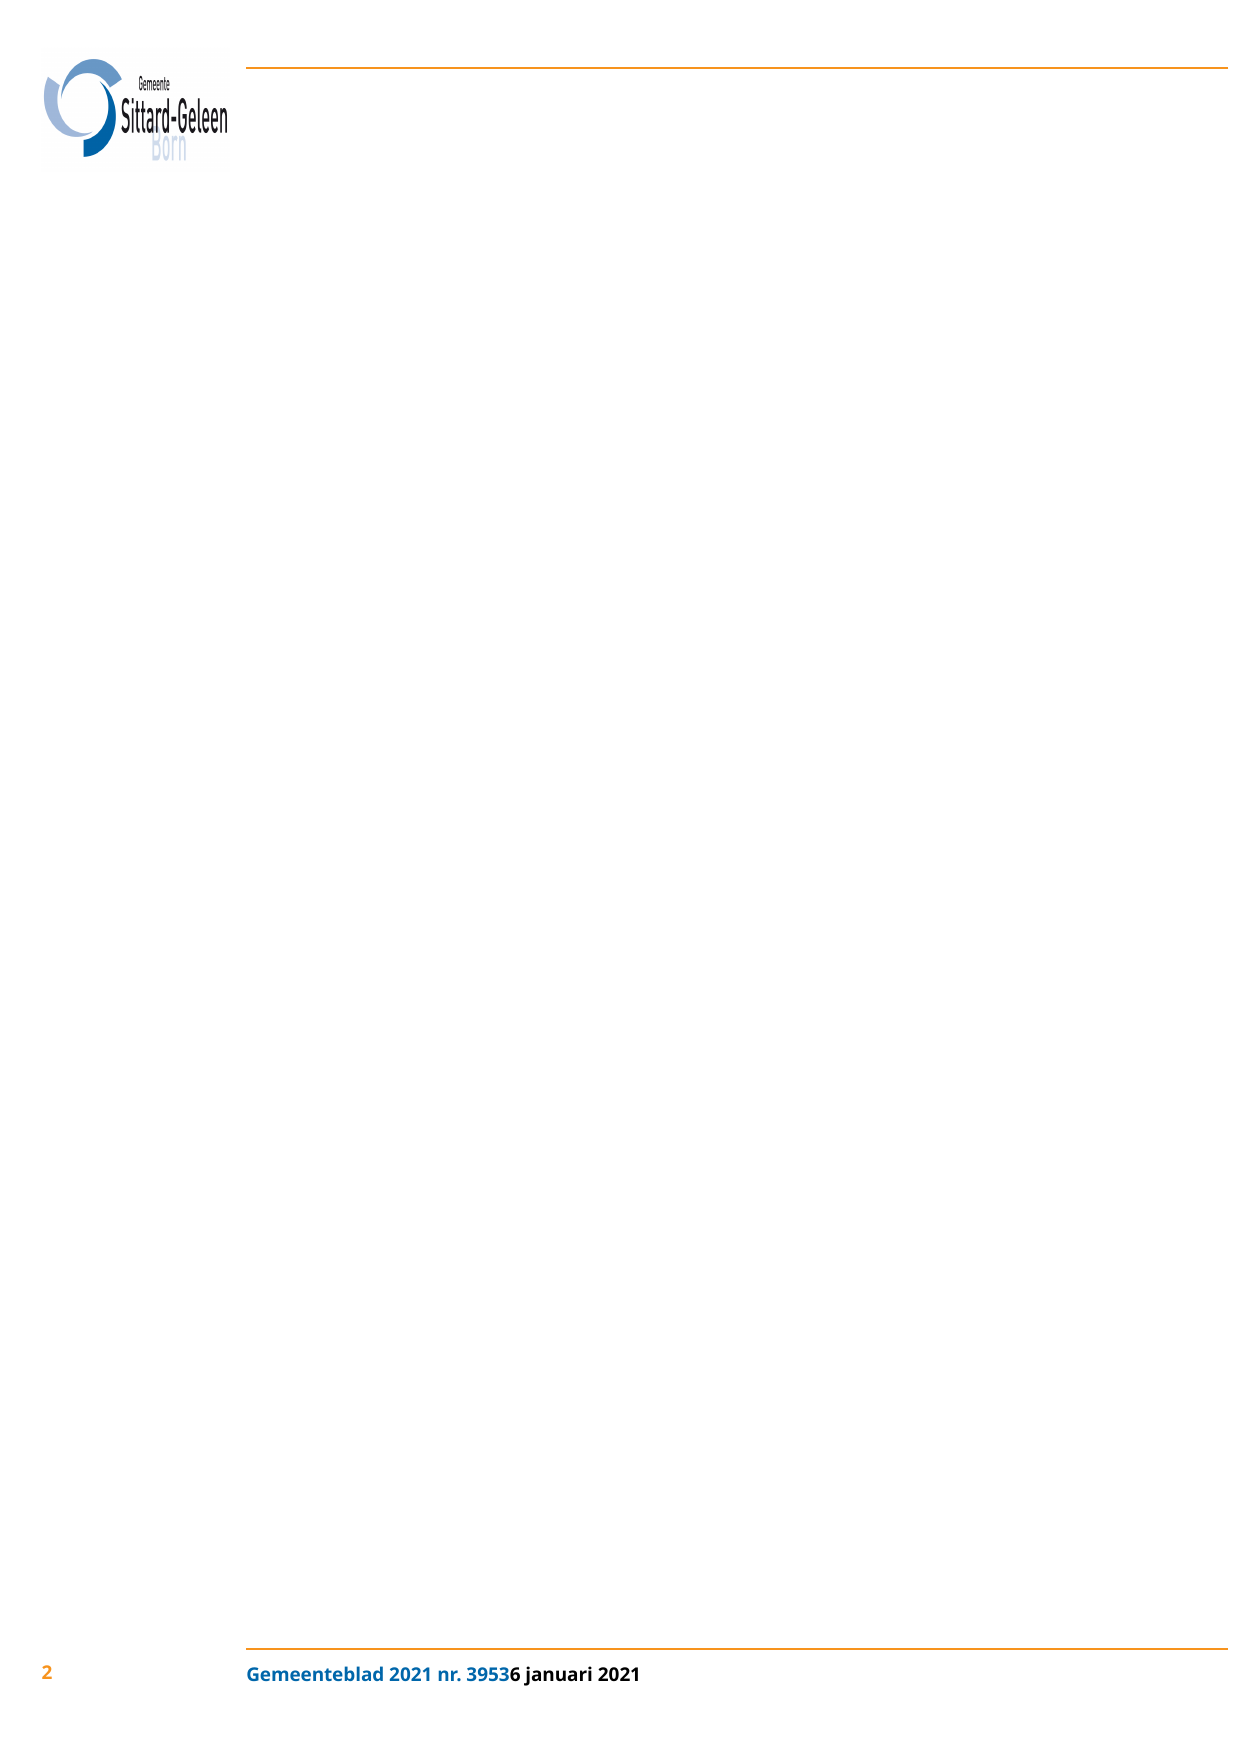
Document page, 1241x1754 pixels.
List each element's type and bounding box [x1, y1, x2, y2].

picture [41, 47, 231, 172]
